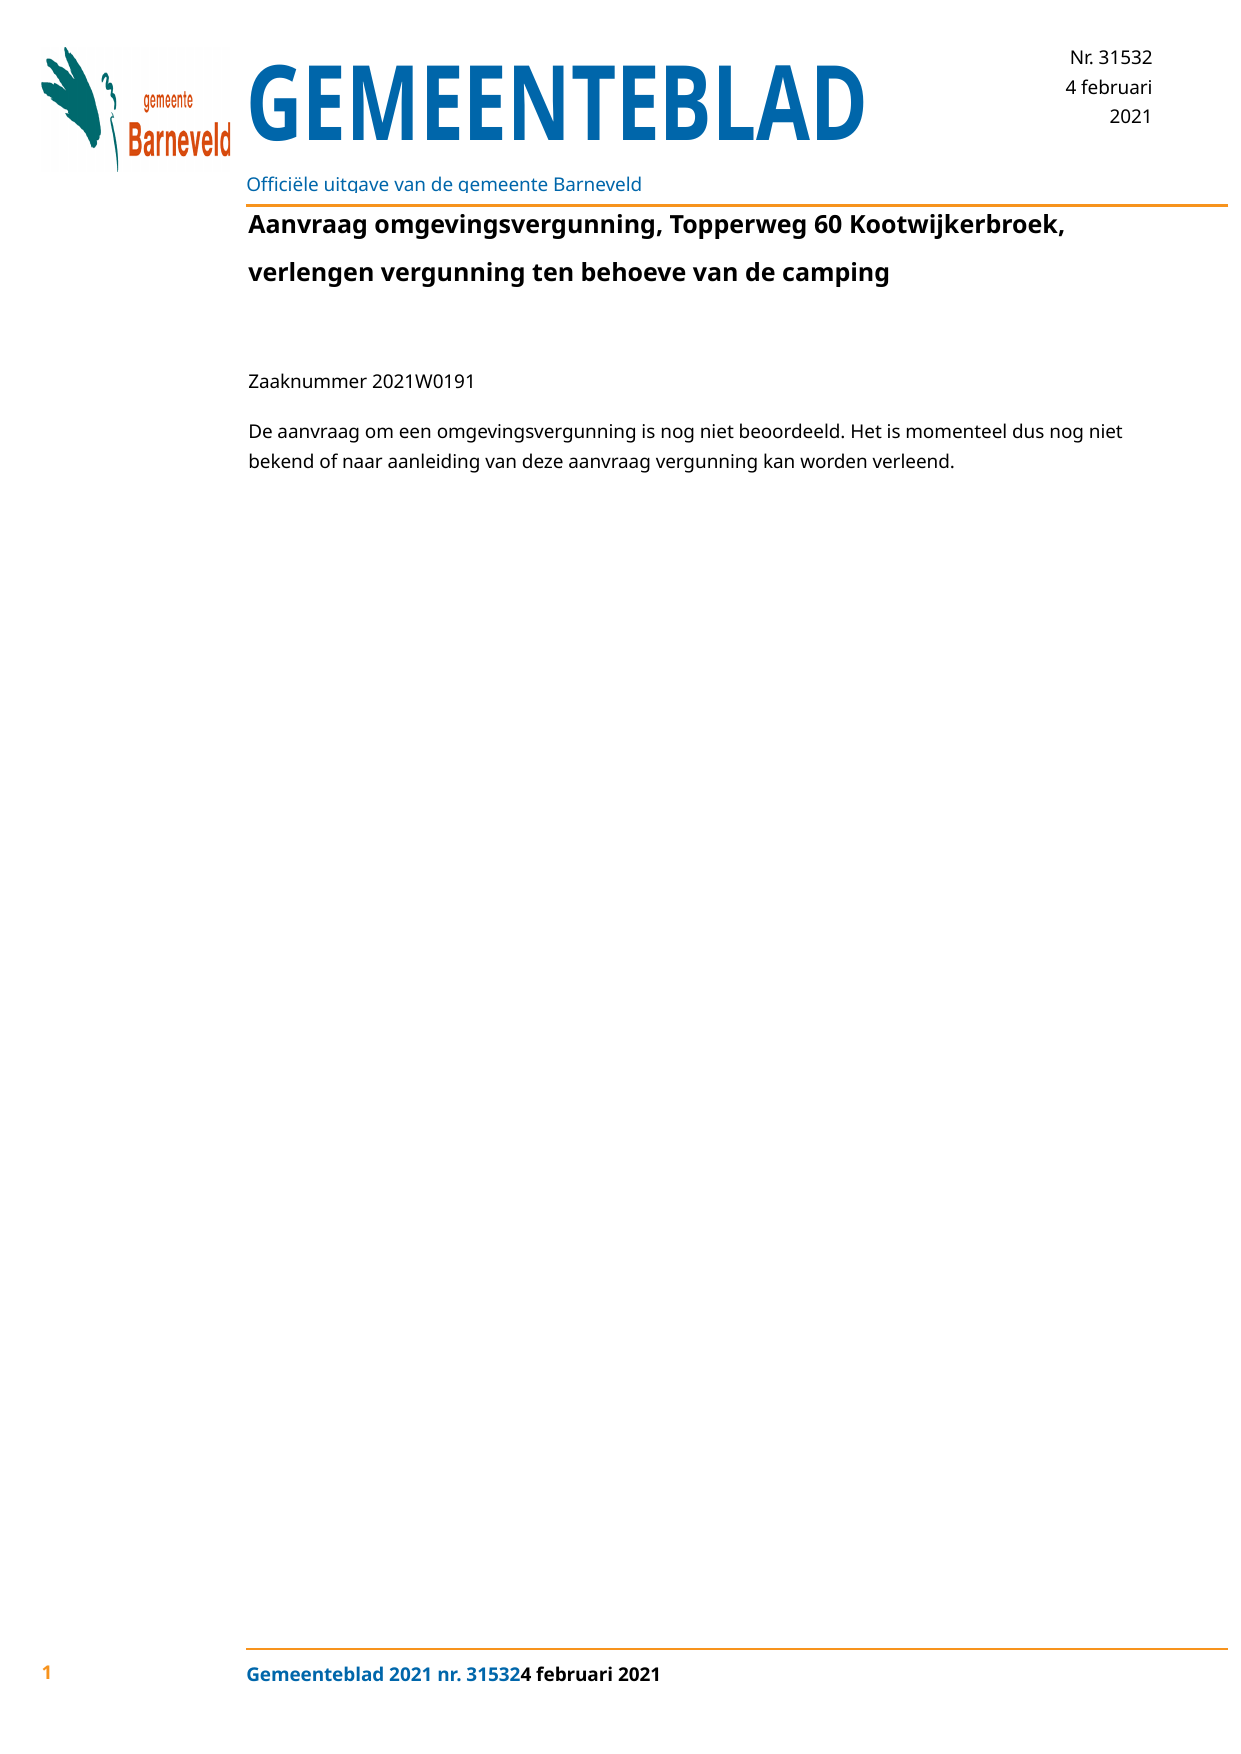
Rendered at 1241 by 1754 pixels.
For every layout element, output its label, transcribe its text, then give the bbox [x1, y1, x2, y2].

text Aanvraag omgevingsvergunning, Topperweg 60 Kootwijkerbroek, verlengen vergunning ten behoeve van de camping [248, 207, 1152, 288]
picture [41, 47, 231, 172]
text Zaaknummer 2021W0191 [248, 368, 1152, 394]
text De aanvraag om een omgevingsvergunning is nog niet beoordeeld. Het is momenteel dus nog niet bekend of naar aanleiding van deze aanvraag vergunning kan worden verleend. [248, 419, 1152, 474]
